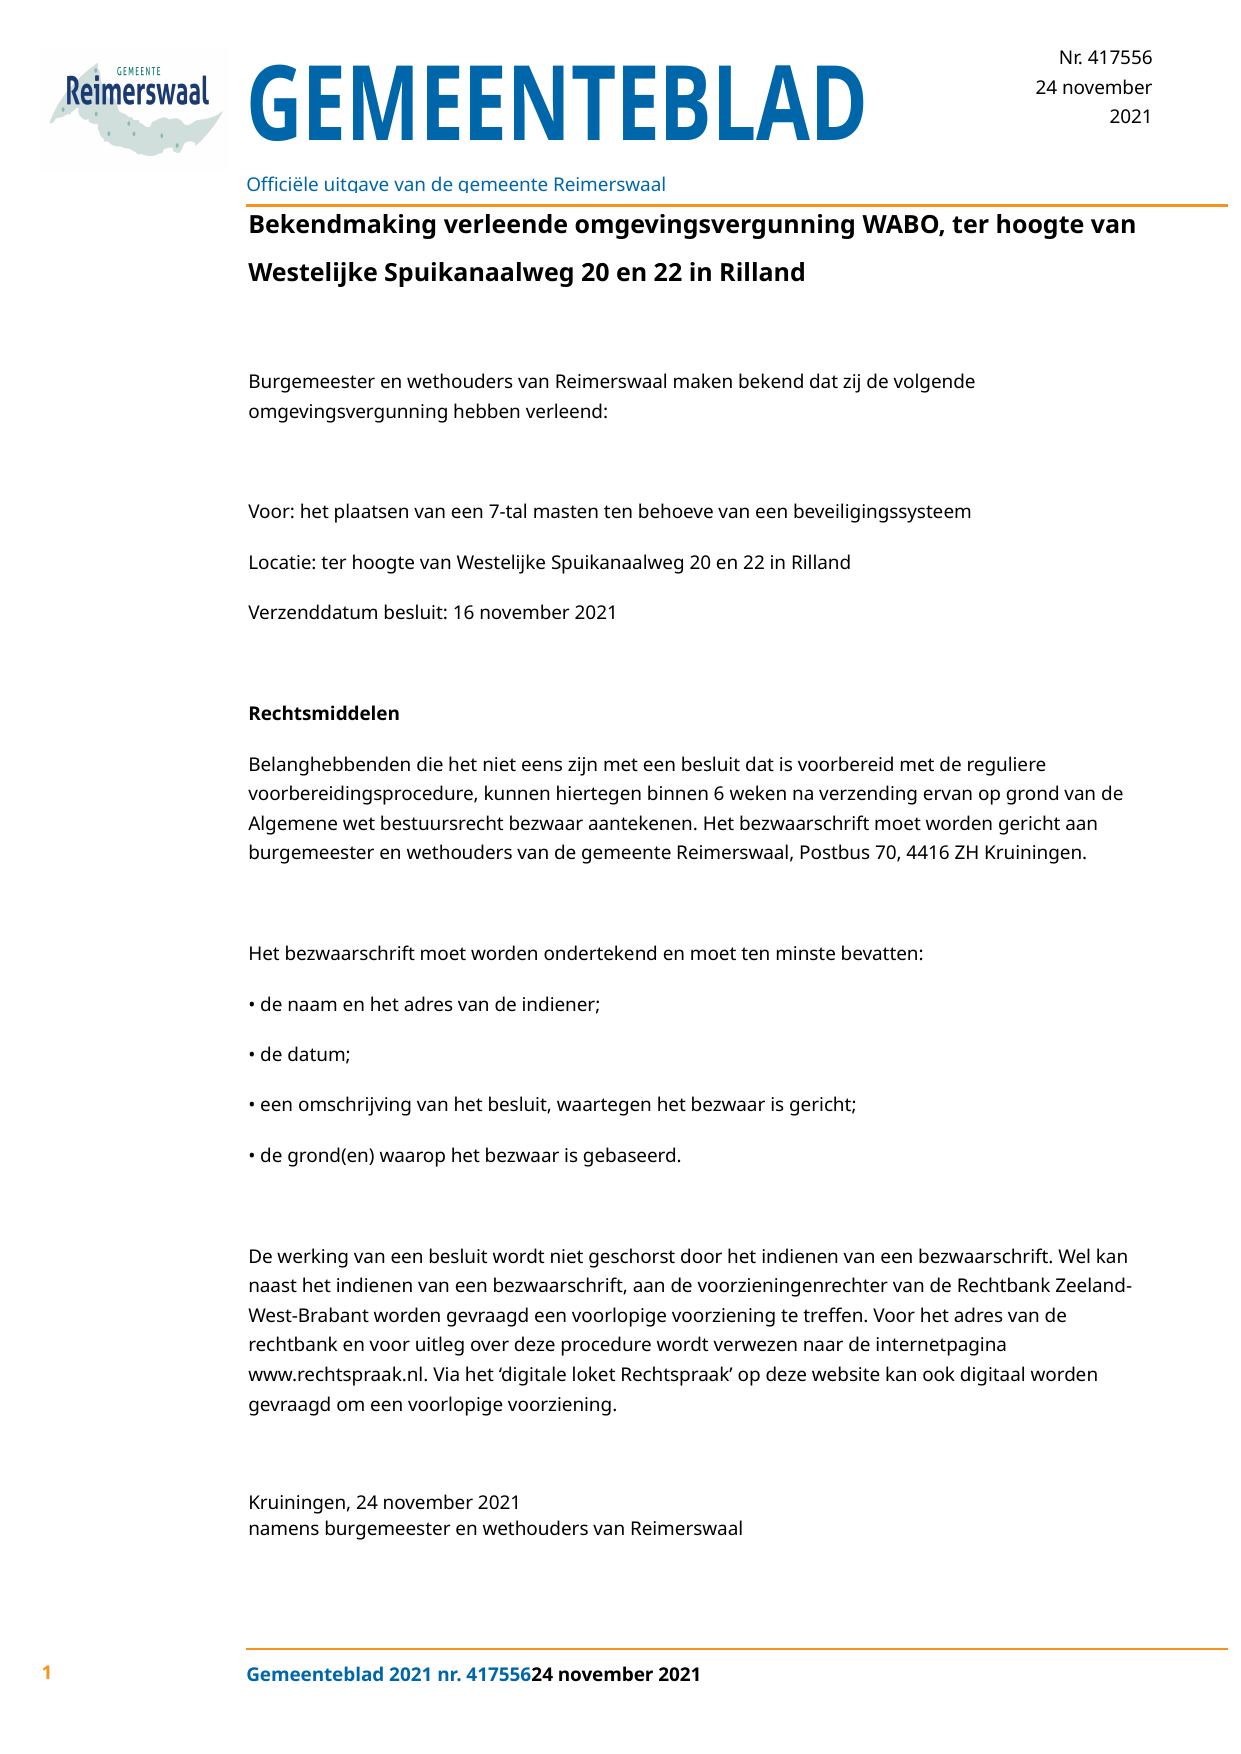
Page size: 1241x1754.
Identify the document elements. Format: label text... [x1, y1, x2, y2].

text Het bezwaarschrift moet worden ondertekend en moet ten minste bevatten: [248, 940, 1152, 966]
text Bekendmaking verleende omgevingsvergunning WABO, ter hoogte van Westelijke Spuikanaalweg 20 en 22 in Rilland [248, 207, 1152, 288]
picture [41, 47, 231, 172]
text Rechtsmiddelen [248, 700, 1152, 726]
text namens burgemeester en wethouders van Reimerswaal [248, 1515, 1152, 1541]
text Voor: het plaatsen van een 7-tal masten ten behoeve van een beveiligingssysteem [248, 499, 1152, 524]
text Burgemeester en wethouders van Reimerswaal maken bekend dat zij de volgende omgevingsvergunning hebben verleend: [248, 368, 1152, 424]
text De werking van een besluit wordt niet geschorst door het indienen van een bezwaarschrift. Wel kan naast het indienen van een bezwaarschrift, aan de voorzieningenrechter van de Rechtbank Zeeland-West-Brabant worden gevraagd een voorlopige voorziening te treffen. Voor het adres van de rechtbank en voor uitleg over deze procedure wordt verwezen naar de internetpagina www.rechtspraak.nl. Via het ‘digitale loket Rechtspraak’ op deze website kan ook digitaal worden gevraagd om een voorlopige voorziening. [248, 1243, 1152, 1417]
text • een omschrijving van het besluit, waartegen het bezwaar is gericht; [248, 1092, 1152, 1117]
text Locatie: ter hoogte van Westelijke Spuikanaalweg 20 en 22 in Rilland [248, 549, 1152, 575]
text Belanghebbenden die het niet eens zijn met een besluit dat is voorbereid met de reguliere voorbereidingsprocedure, kunnen hiertegen binnen 6 weken na verzending ervan op grond van de Algemene wet bestuursrecht bezwaar aantekenen. Het bezwaarschrift moet worden gericht aan burgemeester en wethouders van de gemeente Reimerswaal, Postbus 70, 4416 ZH Kruiningen. [248, 751, 1152, 865]
text Verzenddatum besluit: 16 november 2021 [248, 599, 1152, 625]
text Kruiningen, 24 november 2021 [248, 1489, 1152, 1515]
text • de grond(en) waarop het bezwaar is gebaseerd. [248, 1142, 1152, 1168]
text • de datum; [248, 1041, 1152, 1067]
text • de naam en het adres van de indiener; [248, 991, 1152, 1017]
